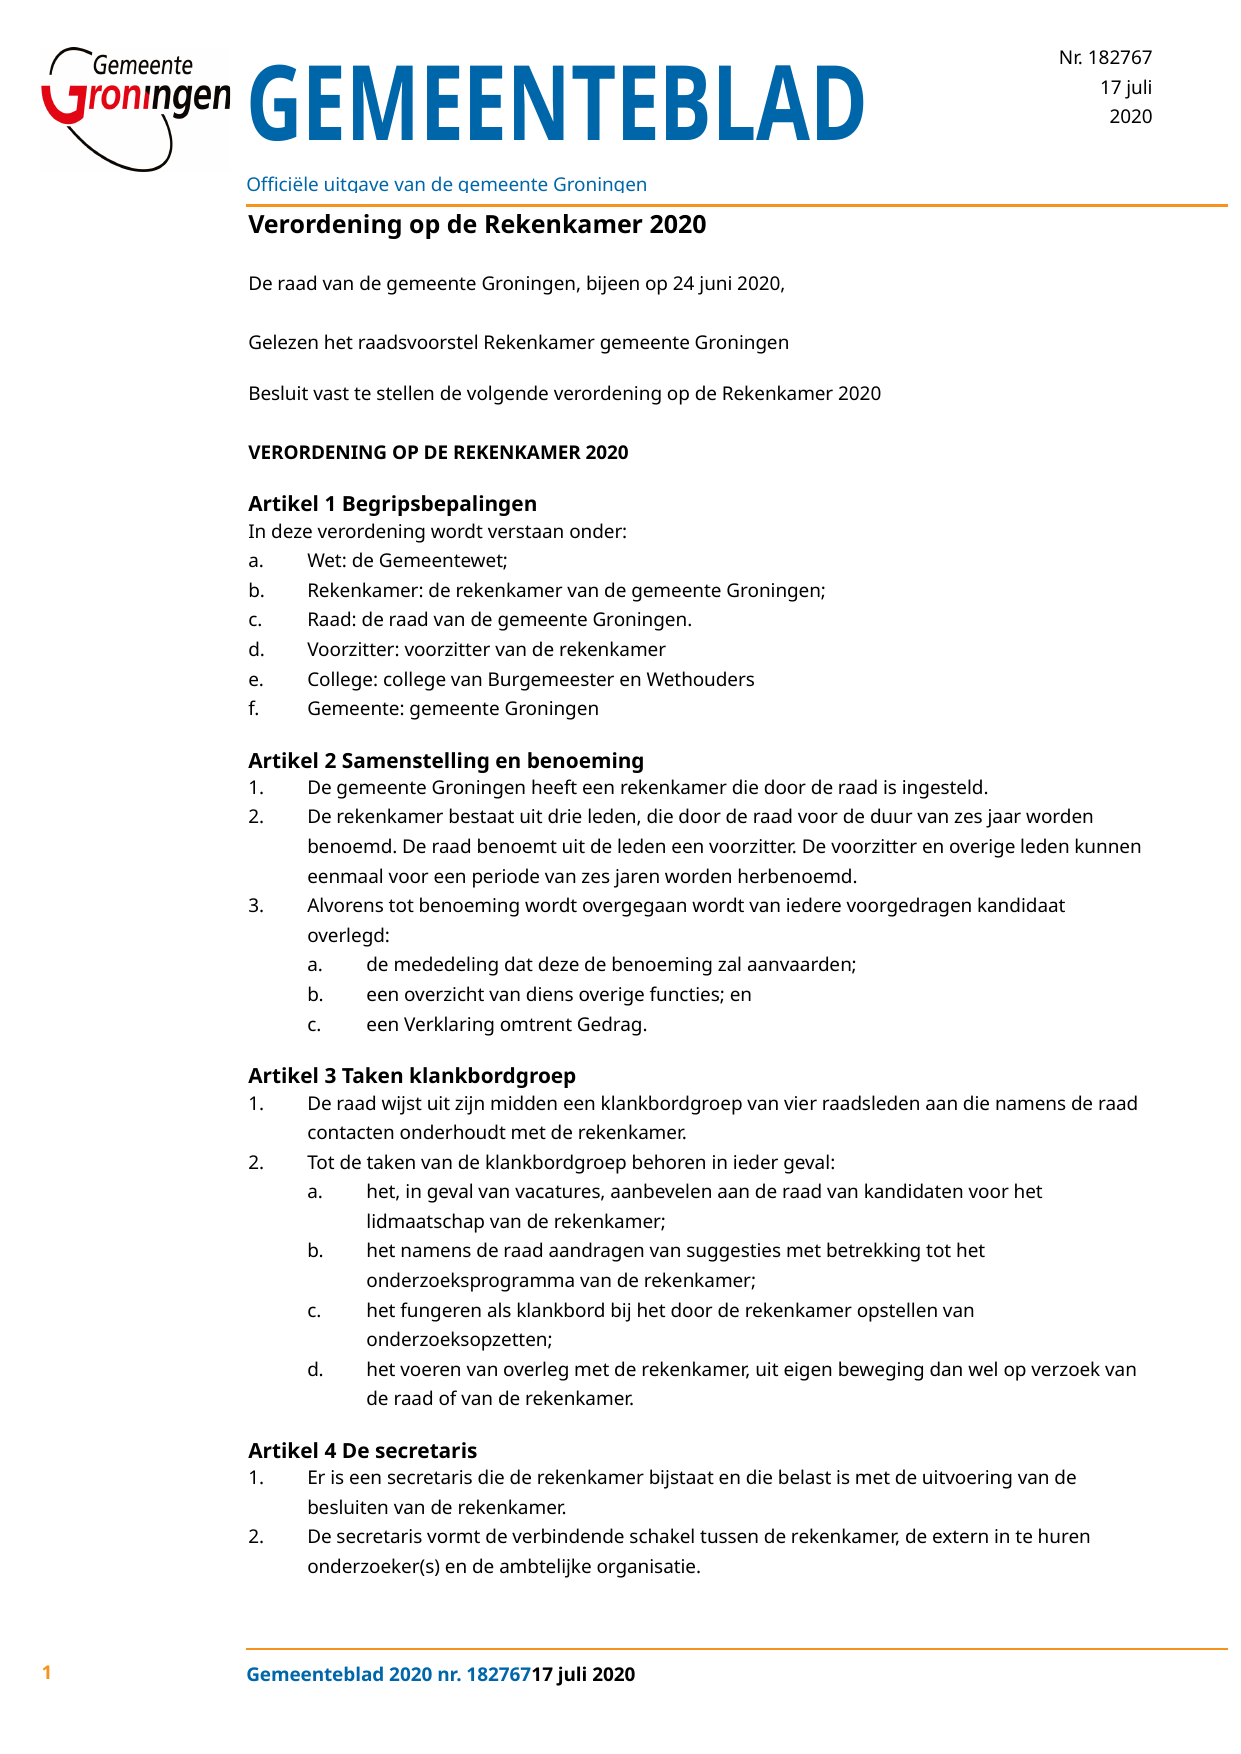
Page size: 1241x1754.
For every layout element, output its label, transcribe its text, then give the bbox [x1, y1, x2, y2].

text VERORDENING OP DE REKENKAMER 2020 [248, 439, 1152, 465]
list het, in geval van vacatures, aanbevelen aan de raad van kandidaten voor het lidmaatschap van de rekenkamer; [307, 1178, 1152, 1234]
text Artikel 2 Samenstelling en benoeming [248, 746, 1152, 774]
list De raad wijst uit zijn midden een klankbordgroep van vier raadsleden aan die namens de raad contacten onderhoudt met de rekenkamer. [248, 1090, 1152, 1145]
text Verordening op de Rekenkamer 2020 [248, 207, 1152, 241]
list College: college van Burgemeester en Wethouders [248, 666, 1152, 691]
list De rekenkamer bestaat uit drie leden, die door de raad voor de duur van zes jaar worden benoemd. De raad benoemt uit de leden een voorzitter. De voorzitter en overige leden kunnen eenmaal voor een periode van zes jaren worden herbenoemd. [248, 804, 1152, 889]
list Voorzitter: voorzitter van de rekenkamer [248, 636, 1152, 662]
list Er is een secretaris die de rekenkamer bijstaat en die belast is met de uitvoering van de besluiten van de rekenkamer. [248, 1464, 1152, 1520]
text Gelezen het raadsvoorstel Rekenkamer gemeente Groningen [248, 329, 1152, 355]
list Tot de taken van de klankbordgroep behoren in ieder geval: [248, 1149, 1152, 1174]
list Raad: de raad van de gemeente Groningen. [248, 607, 1152, 632]
list een Verklaring omtrent Gedrag. [307, 1011, 1152, 1037]
list Wet: de Gemeentewet; [248, 547, 1152, 573]
text Besluit vast te stellen de volgende verordening op de Rekenkamer 2020 [248, 380, 1152, 406]
list het fungeren als klankbord bij het door de rekenkamer opstellen van onderzoeksopzetten; [307, 1297, 1152, 1352]
list de mededeling dat deze de benoeming zal aanvaarden; [307, 952, 1152, 977]
list Rekenkamer: de rekenkamer van de gemeente Groningen; [248, 577, 1152, 603]
list het voeren van overleg met de rekenkamer, uit eigen beweging dan wel op verzoek van de raad of van de rekenkamer. [307, 1356, 1152, 1411]
text Artikel 3 Taken klankbordgroep [248, 1061, 1152, 1090]
list De gemeente Groningen heeft een rekenkamer die door de raad is ingesteld. [248, 774, 1152, 800]
text In deze verordening wordt verstaan onder: [248, 518, 1152, 543]
list Gemeente: gemeente Groningen [248, 695, 1152, 721]
list een overzicht van diens overige functies; en [307, 981, 1152, 1007]
text Artikel 1 Begripsbepalingen [248, 489, 1152, 518]
list het namens de raad aandragen van suggesties met betrekking tot het onderzoeksprogramma van de rekenkamer; [307, 1238, 1152, 1293]
list De secretaris vormt de verbindende schakel tussen de rekenkamer, de extern in te huren onderzoeker(s) en de ambtelijke organisatie. [248, 1523, 1152, 1579]
text De raad van de gemeente Groningen, bijeen op 24 juni 2020, [248, 270, 1152, 296]
picture [41, 47, 231, 172]
text Artikel 4 De secretaris [248, 1436, 1152, 1464]
list Alvorens tot benoeming wordt overgegaan wordt van iedere voorgedragen kandidaat overlegd: [248, 892, 1152, 948]
